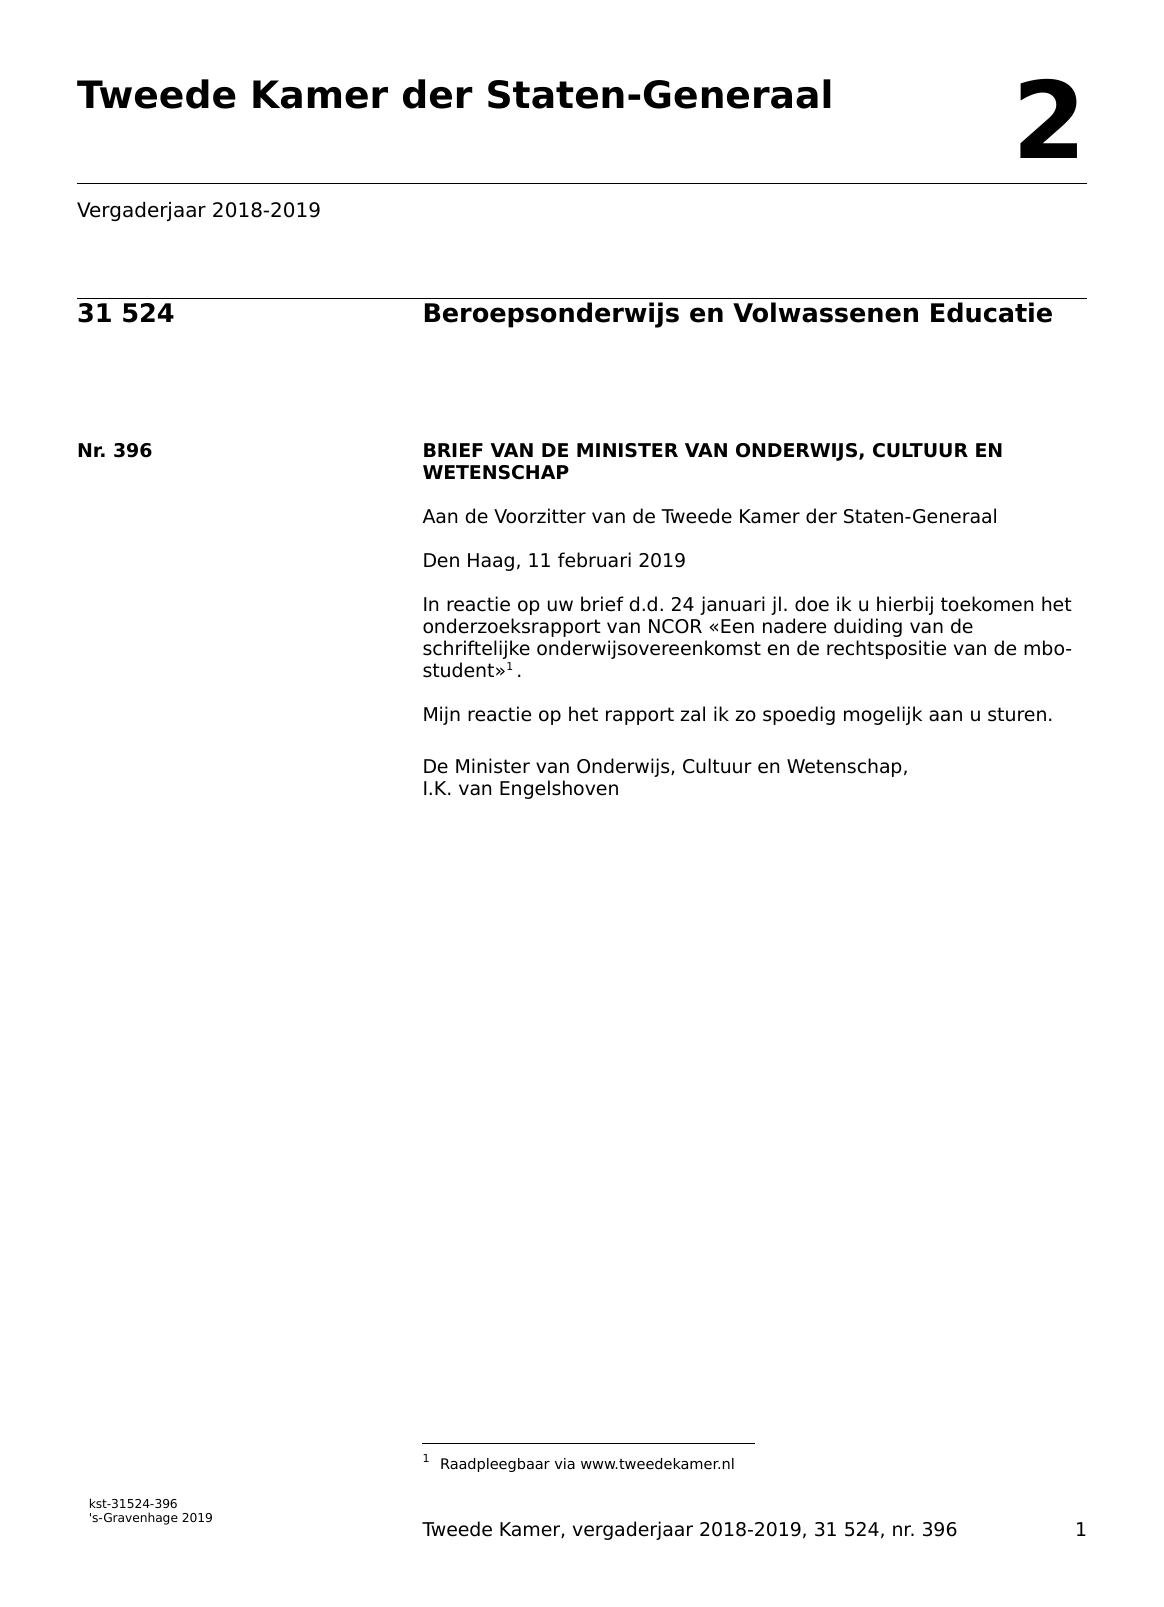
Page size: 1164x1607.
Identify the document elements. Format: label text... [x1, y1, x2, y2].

text De Minister van Onderwijs, Cultuur en Wetenschap, I.K. van Engelshoven [422, 756, 1087, 800]
subtitle 31 524 Beroepsonderwijs en Volwassenen Educatie [77, 299, 1087, 329]
text Den Haag, 11 februari 2019 [422, 550, 1087, 572]
text Raadpleegbaar via www.tweedekamer.nl [422, 1452, 1087, 1474]
subtitle Nr. 396 BRIEF VAN DE MINISTER VAN ONDERWIJS, CULTUUR EN WETENSCHAP [77, 440, 1087, 484]
text Mijn reactie op het rapport zal ik zo spoedig mogelijk aan u sturen. [422, 704, 1087, 726]
text In reactie op uw brief d.d. 24 januari jl. doe ik u hierbij toekomen het onderzoeksrapport van NCOR «Een nadere duiding van de schriftelijke onderwijsovereenkomst en de rechtspositie van de mbo-student». [422, 594, 1087, 682]
text kst-31524-396 [88, 1497, 323, 1511]
table_header 2 [886, 59, 1087, 183]
table_header Tweede Kamer der Staten-Generaal [77, 59, 886, 183]
table_cell Vergaderjaar 2018-2019 [77, 184, 1087, 298]
text 's-Gravenhage 2019 [88, 1511, 323, 1525]
text Aan de Voorzitter van de Tweede Kamer der Staten-Generaal [422, 506, 1087, 528]
